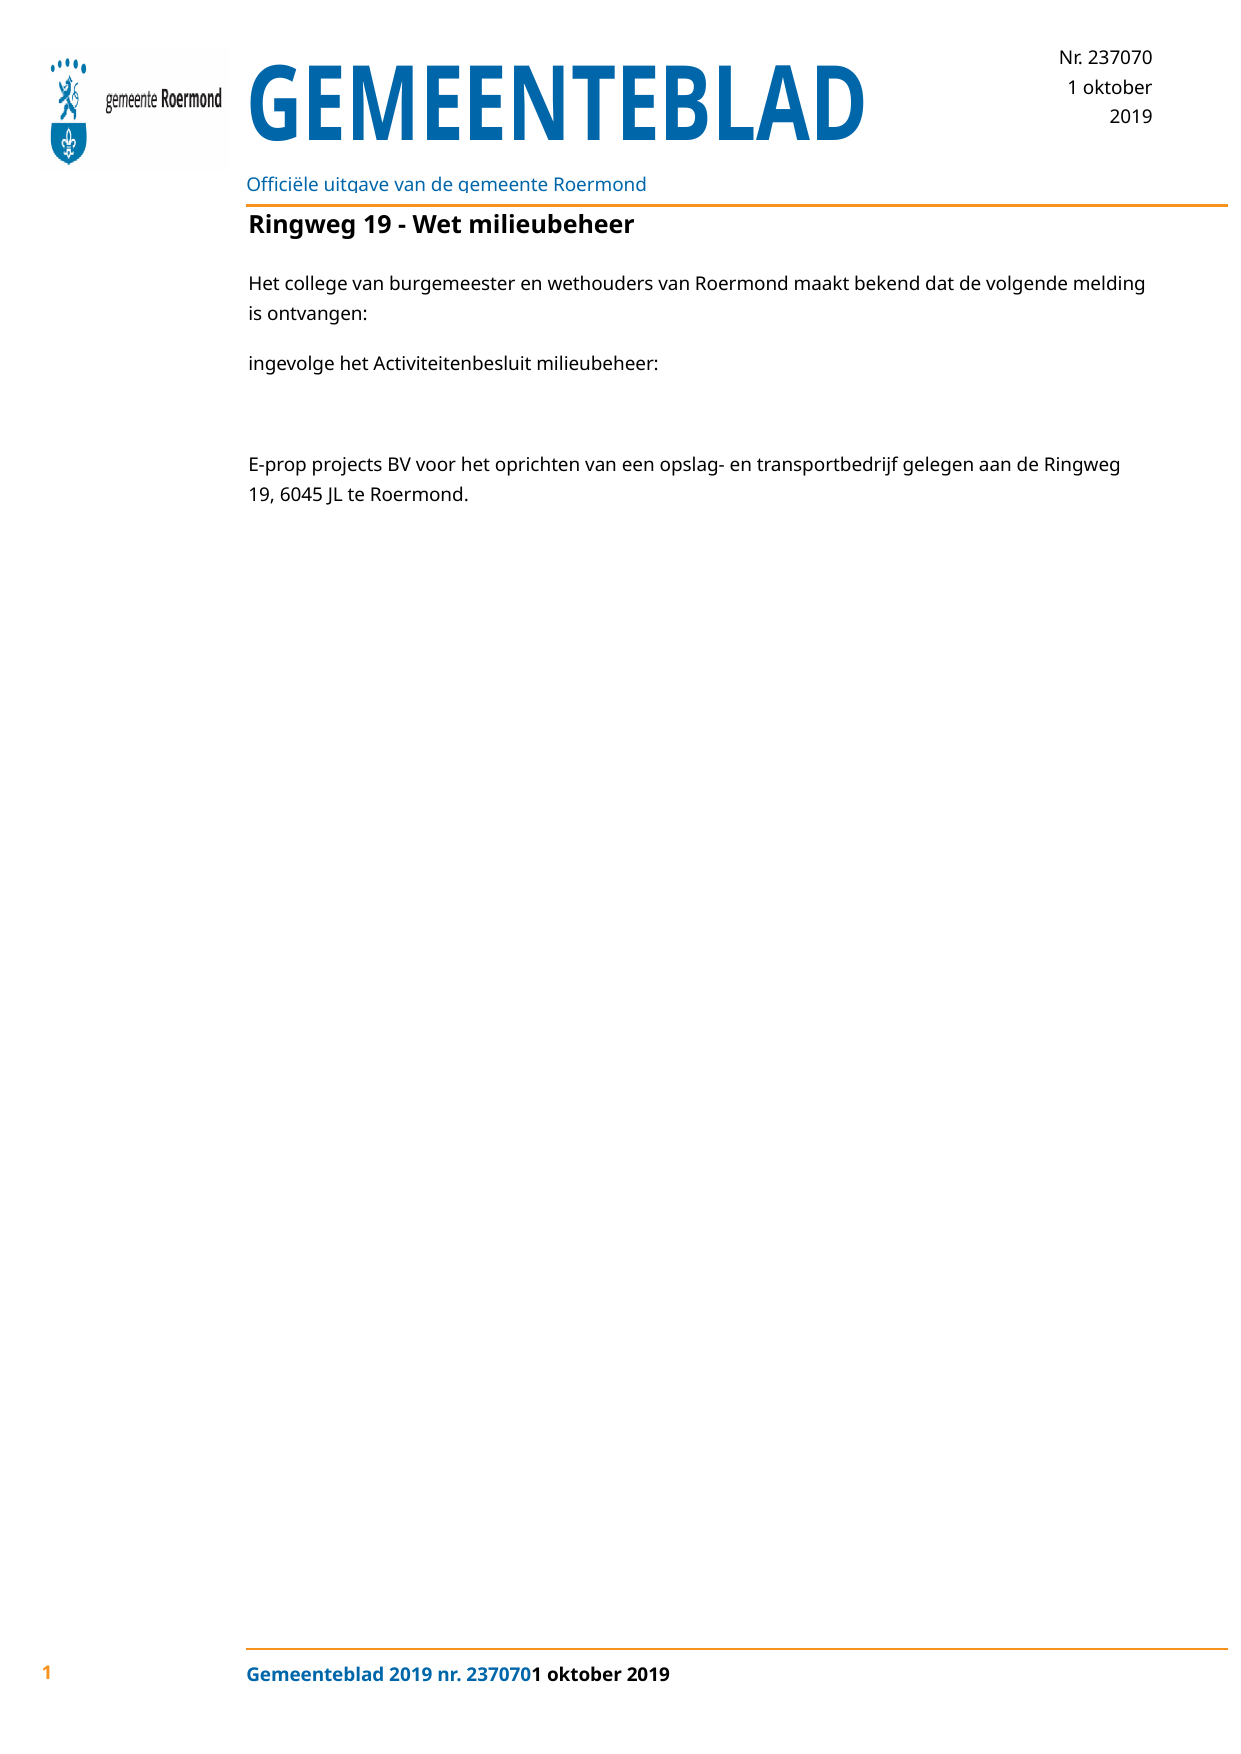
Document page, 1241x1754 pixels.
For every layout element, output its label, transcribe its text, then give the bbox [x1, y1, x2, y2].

text ingevolge het Activiteitenbesluit milieubeheer: [248, 350, 1152, 376]
text Ringweg 19 - Wet milieubeheer [248, 207, 1152, 241]
text Het college van burgemeester en wethouders van Roermond maakt bekend dat de volgende melding is ontvangen: [248, 270, 1152, 326]
picture [41, 47, 231, 172]
text E-prop projects BV voor het oprichten van een opslag- en transportbedrijf gelegen aan de Ringweg 19, 6045 JL te Roermond. [248, 451, 1152, 506]
